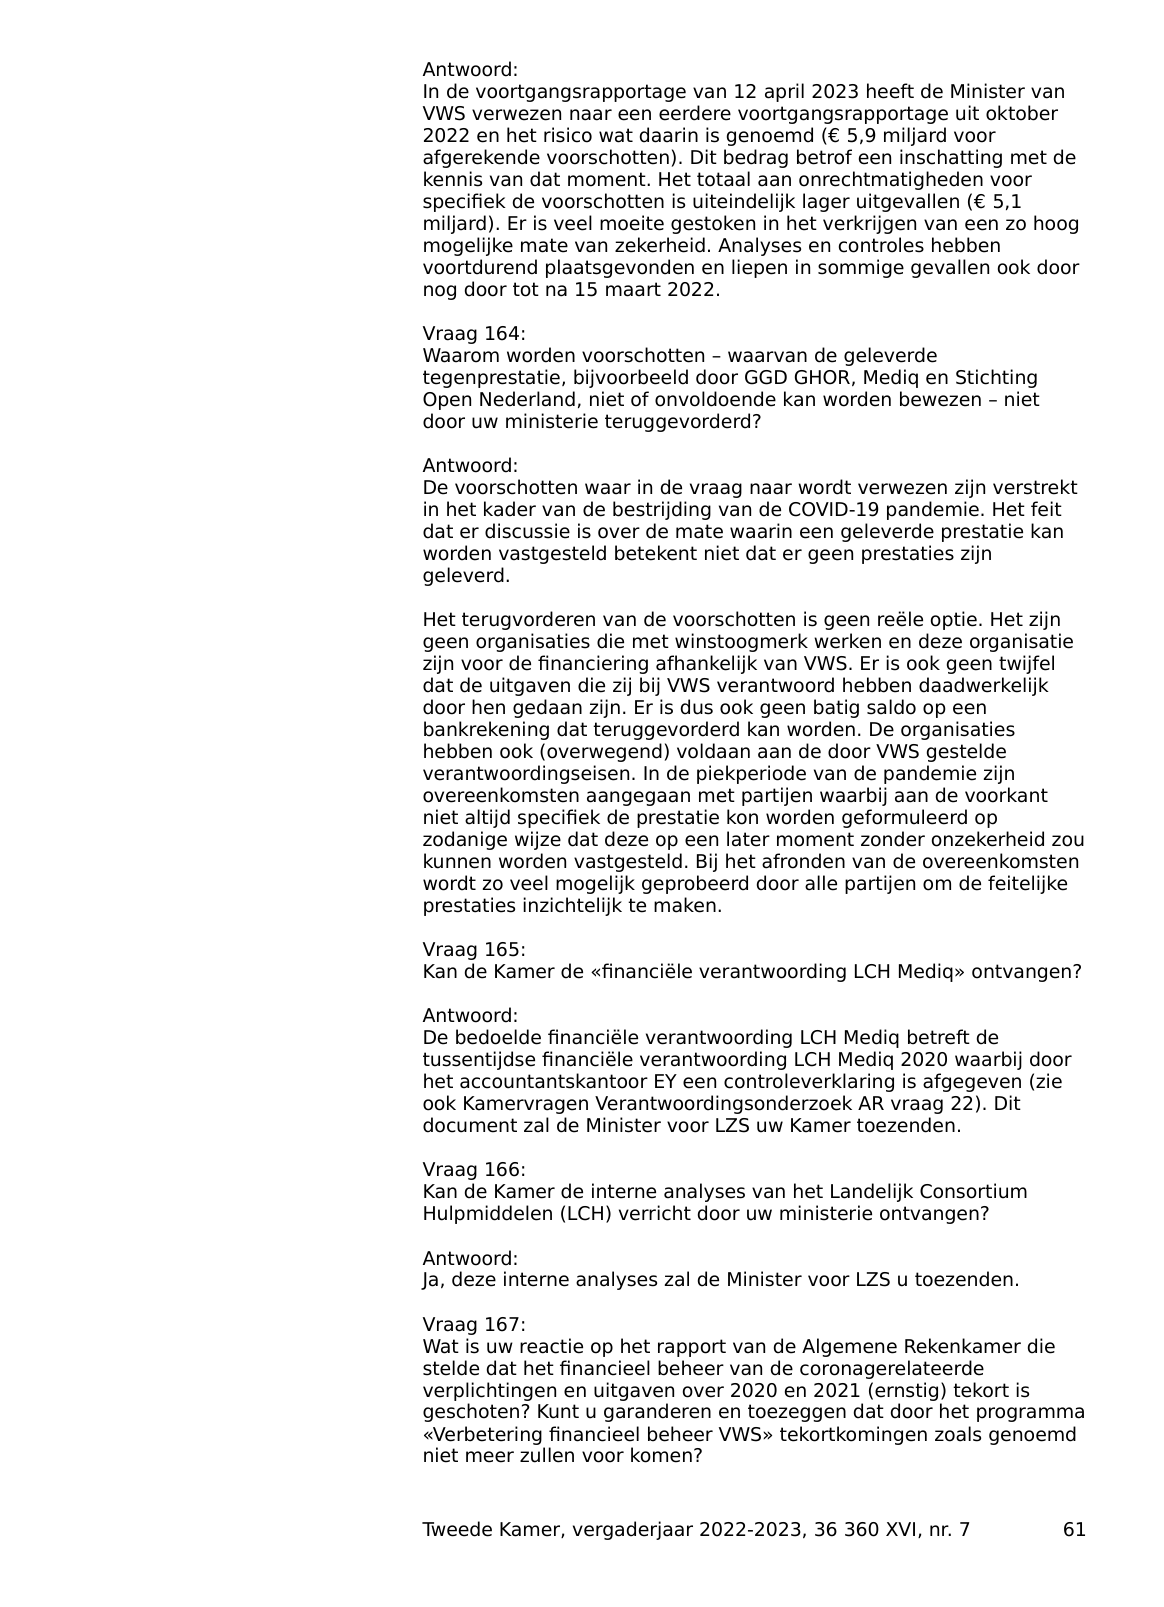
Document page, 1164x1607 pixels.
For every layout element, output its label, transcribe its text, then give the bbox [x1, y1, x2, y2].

text Antwoord: [422, 1247, 1087, 1269]
text Wat is uw reactie op het rapport van de Algemene Rekenkamer die stelde dat het financieel beheer van de coronagerelateerde verplichtingen en uitgaven over 2020 en 2021 (ernstig) tekort is geschoten? Kunt u garanderen en toezeggen dat door het programma «Verbetering financieel beheer VWS» tekortkomingen zoals genoemd niet meer zullen voor komen? [422, 1336, 1087, 1467]
text Waarom worden voorschotten – waarvan de geleverde tegenprestatie, bijvoorbeeld door GGD GHOR, Mediq en Stichting Open Nederland, niet of onvoldoende kan worden bewezen – niet door uw ministerie teruggevorderd? [422, 345, 1087, 433]
text De voorschotten waar in de vraag naar wordt verwezen zijn verstrekt in het kader van de bestrijding van de COVID-19 pandemie. Het feit dat er discussie is over de mate waarin een geleverde prestatie kan worden vastgesteld betekent niet dat er geen prestaties zijn geleverd. [422, 477, 1087, 587]
text Vraag 167: [422, 1313, 1087, 1336]
text Kan de Kamer de interne analyses van het Landelijk Consortium Hulpmiddelen (LCH) verricht door uw ministerie ontvangen? [422, 1181, 1087, 1225]
text Het terugvorderen van de voorschotten is geen reële optie. Het zijn geen organisaties die met winstoogmerk werken en deze organisatie zijn voor de financiering afhankelijk van VWS. Er is ook geen twijfel dat de uitgaven die zij bij VWS verantwoord hebben daadwerkelijk door hen gedaan zijn. Er is dus ook geen batig saldo op een bankrekening dat teruggevorderd kan worden. De organisaties hebben ook (overwegend) voldaan aan de door VWS gestelde verantwoordingseisen. In de piekperiode van de pandemie zijn overeenkomsten aangegaan met partijen waarbij aan de voorkant niet altijd specifiek de prestatie kon worden geformuleerd op zodanige wijze dat deze op een later moment zonder onzekerheid zou kunnen worden vastgesteld. Bij het afronden van de overeenkomsten wordt zo veel mogelijk geprobeerd door alle partijen om de feitelijke prestaties inzichtelijk te maken. [422, 609, 1087, 917]
text Antwoord: [422, 1005, 1087, 1027]
text In de voortgangsrapportage van 12 april 2023 heeft de Minister van VWS verwezen naar een eerdere voortgangsrapportage uit oktober 2022 en het risico wat daarin is genoemd (€ 5,9 miljard voor afgerekende voorschotten). Dit bedrag betrof een inschatting met de kennis van dat moment. Het totaal aan onrechtmatigheden voor specifiek de voorschotten is uiteindelijk lager uitgevallen (€ 5,1 miljard). Er is veel moeite gestoken in het verkrijgen van een zo hoog mogelijke mate van zekerheid. Analyses en controles hebben voortdurend plaatsgevonden en liepen in sommige gevallen ook door nog door tot na 15 maart 2022. [422, 81, 1087, 301]
text Vraag 165: [422, 939, 1087, 961]
text Kan de Kamer de «financiële verantwoording LCH Mediq» ontvangen? [422, 961, 1087, 983]
text Ja, deze interne analyses zal de Minister voor LZS u toezenden. [422, 1269, 1087, 1291]
text Vraag 166: [422, 1159, 1087, 1181]
text Vraag 164: [422, 323, 1087, 345]
text Antwoord: [422, 59, 1087, 81]
text De bedoelde financiële verantwoording LCH Mediq betreft de tussentijdse financiële verantwoording LCH Mediq 2020 waarbij door het accountantskantoor EY een controleverklaring is afgegeven (zie ook Kamervragen Verantwoordingsonderzoek AR vraag 22). Dit document zal de Minister voor LZS uw Kamer toezenden. [422, 1027, 1087, 1137]
text Antwoord: [422, 455, 1087, 477]
